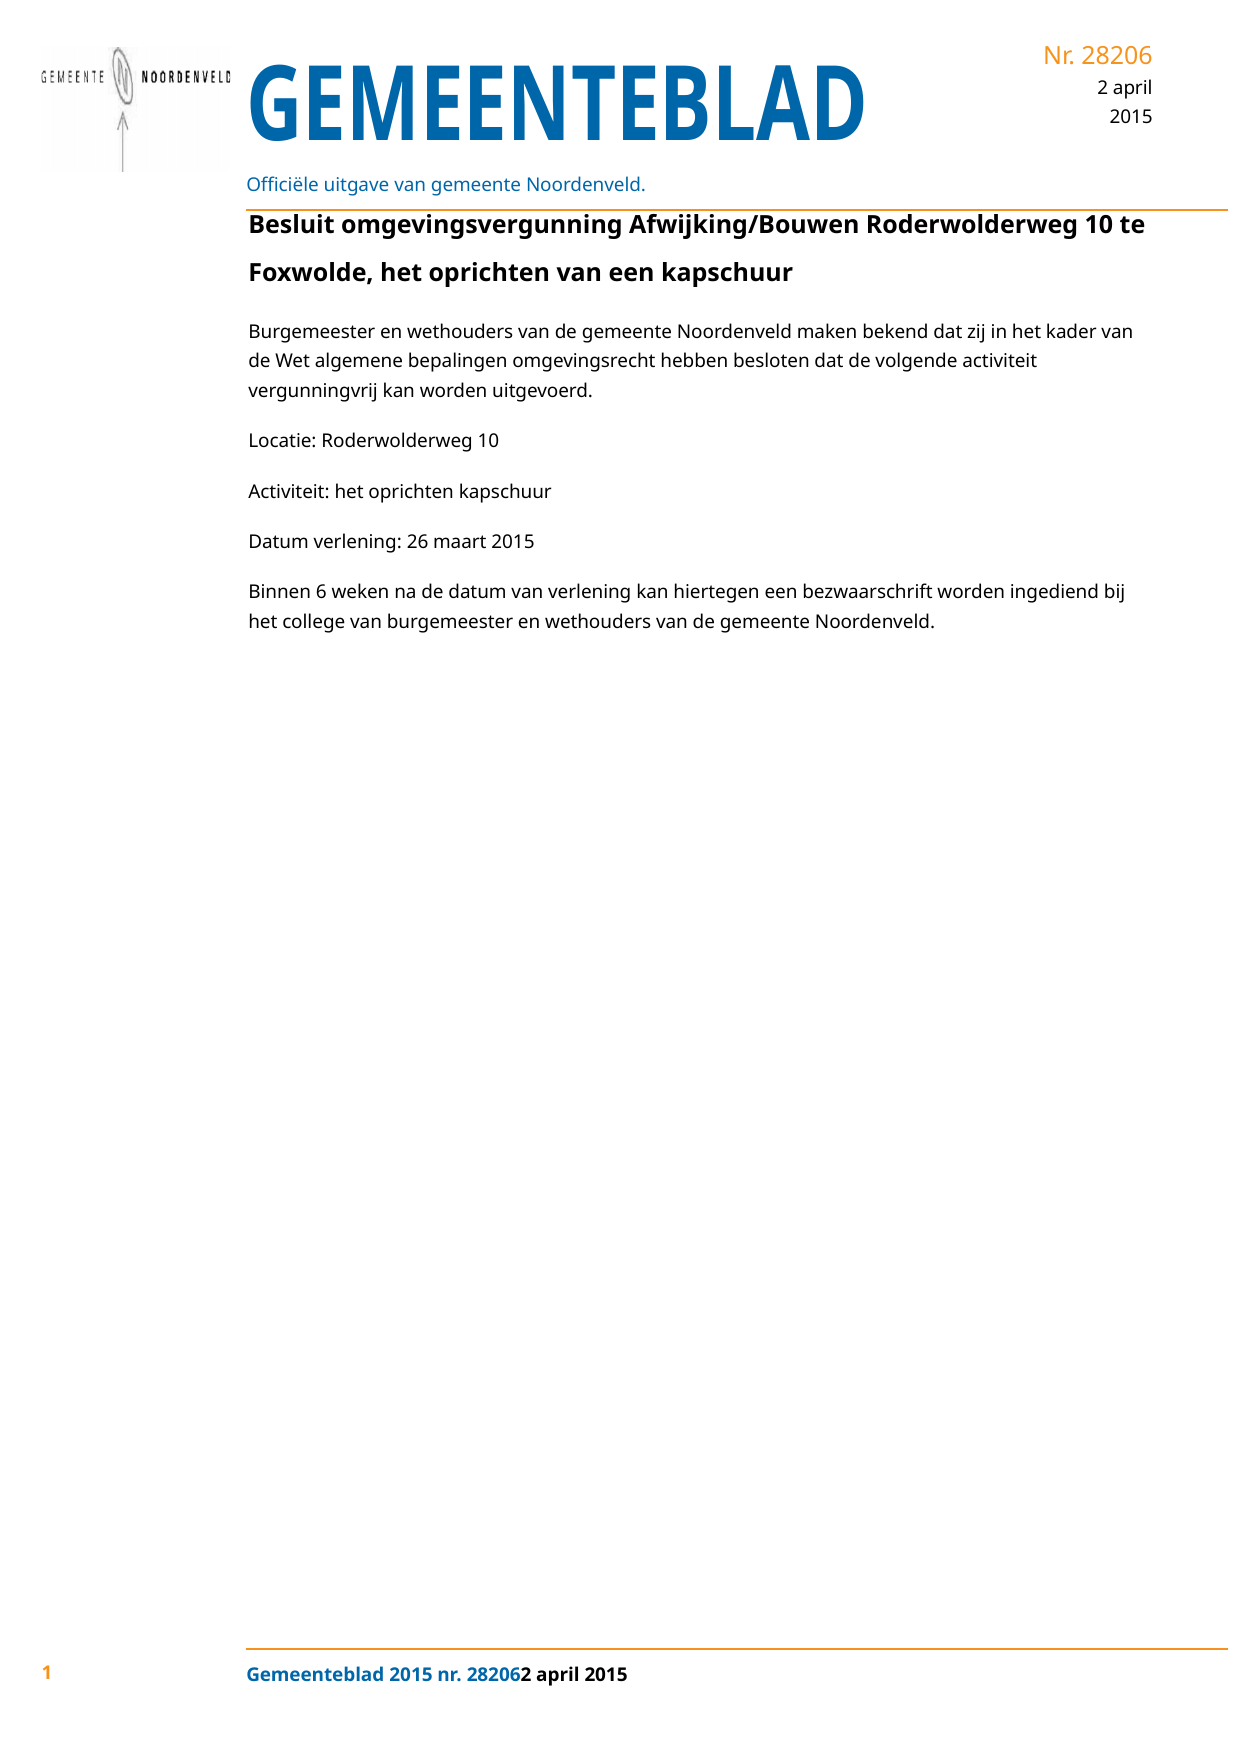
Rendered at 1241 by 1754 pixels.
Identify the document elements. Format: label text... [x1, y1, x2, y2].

text Datum verlening: 26 maart 2015 [248, 528, 1152, 554]
text Locatie: Roderwolderweg 10 [248, 427, 1152, 453]
picture [41, 47, 231, 172]
text Burgemeester en wethouders van de gemeente Noordenveld maken bekend dat zij in het kader van de Wet algemene bepalingen omgevingsrecht hebben besloten dat de volgende activiteit vergunningvrij kan worden uitgevoerd. [248, 318, 1152, 403]
text Besluit omgevingsvergunning Afwijking/Bouwen Roderwolderweg 10 te Foxwolde, het oprichten van een kapschuur [248, 211, 1152, 288]
text Activiteit: het oprichten kapschuur [248, 478, 1152, 504]
text Binnen 6 weken na de datum van verlening kan hiertegen een bezwaarschrift worden ingediend bij het college van burgemeester en wethouders van de gemeente Noordenveld. [248, 579, 1152, 634]
